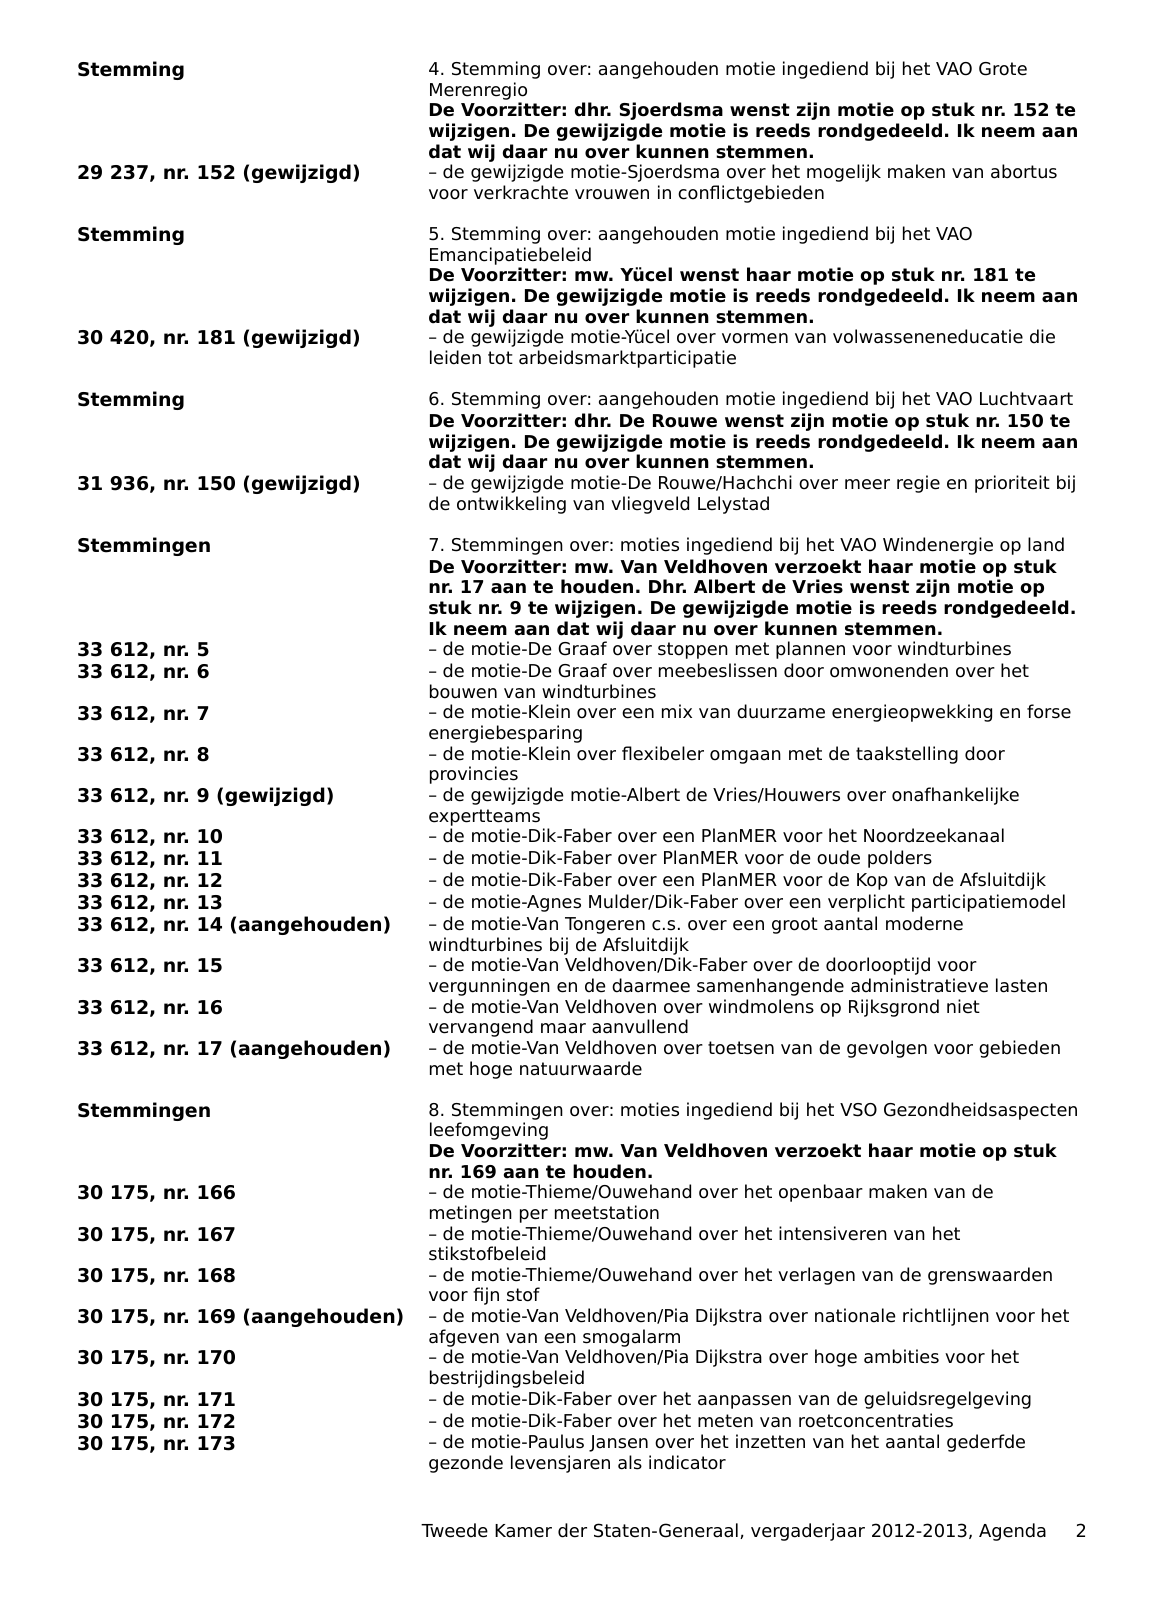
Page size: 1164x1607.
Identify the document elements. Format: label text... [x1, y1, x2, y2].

table_cell 33 612, nr. 15 [77, 955, 404, 997]
table_cell [77, 1079, 404, 1100]
table_cell 30 420, nr. 181 (gewijzigd) [77, 327, 404, 368]
table_cell [405, 1224, 422, 1265]
table_cell [405, 411, 422, 473]
table_cell [405, 914, 422, 955]
table_cell [405, 162, 422, 203]
table_cell – de motie-Klein over flexibeler omgaan met de taakstelling door provincies [422, 744, 1087, 785]
table_cell [405, 997, 422, 1038]
table_cell 33 612, nr. 6 [77, 661, 404, 702]
table_cell 30 175, nr. 166 [77, 1182, 404, 1223]
table_cell [405, 1433, 422, 1474]
table_cell [405, 59, 422, 100]
table_cell 33 612, nr. 9 (gewijzigd) [77, 785, 404, 826]
table_cell [405, 639, 422, 661]
table_cell [405, 1141, 422, 1182]
table_cell – de motie-Thieme/Ouwehand over het verlagen van de grenswaarden voor fijn stof [422, 1265, 1087, 1306]
table_cell [405, 327, 422, 368]
table_cell [77, 369, 404, 389]
table_cell De Voorzitter: dhr. De Rouwe wenst zijn motie op stuk nr. 150 te wijzigen. De gewijzigde motie is reeds rondgedeeld. Ik neem aan dat wij daar nu over kunnen stemmen. [422, 411, 1087, 473]
table_cell [405, 100, 422, 162]
table_cell – de motie-Van Veldhoven/Pia Dijkstra over hoge ambities voor het bestrijdingsbeleid [422, 1347, 1087, 1388]
table_cell 33 612, nr. 7 [77, 703, 404, 744]
table_cell – de motie-Dik-Faber over een PlanMER voor het Noordzeekanaal [422, 826, 1087, 848]
table_cell [405, 265, 422, 327]
table_cell [405, 1038, 422, 1079]
table_cell [422, 514, 1087, 535]
table_cell – de motie-Thieme/Ouwehand over het openbaar maken van de metingen per meetstation [422, 1182, 1087, 1223]
table_cell 33 612, nr. 11 [77, 848, 404, 870]
table_cell 33 612, nr. 8 [77, 744, 404, 785]
table_cell 30 175, nr. 170 [77, 1347, 404, 1388]
table_cell Stemmingen [77, 1100, 404, 1141]
table_cell Stemming [77, 59, 404, 100]
table_cell 6. Stemming over: aangehouden motie ingediend bij het VAO Luchtvaart [422, 389, 1087, 411]
table_cell 30 175, nr. 172 [77, 1411, 404, 1432]
table_cell De Voorzitter: mw. Yücel wenst haar motie op stuk nr. 181 te wijzigen. De gewijzigde motie is reeds rondgedeeld. Ik neem aan dat wij daar nu over kunnen stemmen. [422, 265, 1087, 327]
table_cell – de gewijzigde motie-De Rouwe/Hachchi over meer regie en prioriteit bij de ontwikkeling van vliegveld Lelystad [422, 473, 1087, 514]
table_cell [405, 1411, 422, 1432]
table_cell [405, 369, 422, 389]
table_cell [405, 1389, 422, 1411]
table_cell – de motie-Agnes Mulder/Dik-Faber over een verplicht participatiemodel [422, 892, 1087, 914]
table_cell [405, 1100, 422, 1141]
table_cell Stemming [77, 224, 404, 265]
table_cell [77, 204, 404, 224]
table_cell Stemming [77, 389, 404, 411]
table_cell [405, 1347, 422, 1388]
table_cell – de motie-Klein over een mix van duurzame energieopwekking en forse energiebesparing [422, 703, 1087, 744]
table_cell [405, 224, 422, 265]
table_cell 30 175, nr. 171 [77, 1389, 404, 1411]
table_cell 30 175, nr. 167 [77, 1224, 404, 1265]
table_cell 33 612, nr. 5 [77, 639, 404, 661]
table_cell 8. Stemmingen over: moties ingediend bij het VSO Gezondheidsaspecten leefomgeving [422, 1100, 1087, 1141]
table_cell 30 175, nr. 173 [77, 1433, 404, 1474]
table_cell [405, 1306, 422, 1347]
table_cell – de gewijzigde motie-Albert de Vries/Houwers over onafhankelijke expertteams [422, 785, 1087, 826]
table_cell – de gewijzigde motie-Sjoerdsma over het mogelijk maken van abortus voor verkrachte vrouwen in conflictgebieden [422, 162, 1087, 203]
table_cell [405, 389, 422, 411]
table_cell [77, 265, 404, 327]
table_cell – de motie-Paulus Jansen over het inzetten van het aantal gederfde gezonde levensjaren als indicator [422, 1433, 1087, 1474]
table_cell [77, 557, 404, 639]
table_cell [405, 892, 422, 914]
table_cell – de gewijzigde motie-Yücel over vormen van volwasseneneducatie die leiden tot arbeidsmarktparticipatie [422, 327, 1087, 368]
table_cell [405, 744, 422, 785]
table_cell [405, 826, 422, 848]
table_cell [405, 661, 422, 702]
table_cell [77, 411, 404, 473]
table_cell [405, 785, 422, 826]
table_cell De Voorzitter: dhr. Sjoerdsma wenst zijn motie op stuk nr. 152 te wijzigen. De gewijzigde motie is reeds rondgedeeld. Ik neem aan dat wij daar nu over kunnen stemmen. [422, 100, 1087, 162]
table_cell – de motie-Dik-Faber over een PlanMER voor de Kop van de Afsluitdijk [422, 870, 1087, 892]
table_cell 33 612, nr. 12 [77, 870, 404, 892]
table_cell – de motie-Dik-Faber over het aanpassen van de geluidsregelgeving [422, 1389, 1087, 1411]
table_cell [405, 1265, 422, 1306]
table_cell [77, 514, 404, 535]
table_cell – de motie-Dik-Faber over het meten van roetconcentraties [422, 1411, 1087, 1432]
table_cell De Voorzitter: mw. Van Veldhoven verzoekt haar motie op stuk nr. 17 aan te houden. Dhr. Albert de Vries wenst zijn motie op stuk nr. 9 te wijzigen. De gewijzigde motie is reeds rondgedeeld. Ik neem aan dat wij daar nu over kunnen stemmen. [422, 557, 1087, 639]
table_cell 7. Stemmingen over: moties ingediend bij het VAO Windenergie op land [422, 535, 1087, 557]
table_cell [405, 703, 422, 744]
table_cell 30 175, nr. 168 [77, 1265, 404, 1306]
table_cell [422, 369, 1087, 389]
table_cell 30 175, nr. 169 (aangehouden) [77, 1306, 404, 1347]
table_cell [405, 1182, 422, 1223]
table_cell [405, 1079, 422, 1100]
table_cell 33 612, nr. 13 [77, 892, 404, 914]
table_cell 33 612, nr. 10 [77, 826, 404, 848]
table_cell 29 237, nr. 152 (gewijzigd) [77, 162, 404, 203]
table_cell 33 612, nr. 16 [77, 997, 404, 1038]
table_cell – de motie-Van Veldhoven/Pia Dijkstra over nationale richtlijnen voor het afgeven van een smogalarm [422, 1306, 1087, 1347]
table_cell [405, 870, 422, 892]
table_cell [405, 848, 422, 870]
table_cell – de motie-Van Veldhoven over toetsen van de gevolgen voor gebieden met hoge natuurwaarde [422, 1038, 1087, 1079]
table_cell 33 612, nr. 17 (aangehouden) [77, 1038, 404, 1079]
table_cell – de motie-Dik-Faber over PlanMER voor de oude polders [422, 848, 1087, 870]
table_cell De Voorzitter: mw. Van Veldhoven verzoekt haar motie op stuk nr. 169 aan te houden. [422, 1141, 1087, 1182]
table_cell – de motie-De Graaf over stoppen met plannen voor windturbines [422, 639, 1087, 661]
table_cell – de motie-Van Veldhoven/Dik-Faber over de doorlooptijd voor vergunningen en de daarmee samenhangende administratieve lasten [422, 955, 1087, 997]
table_cell [77, 1141, 404, 1182]
table_cell [405, 557, 422, 639]
table_cell 5. Stemming over: aangehouden motie ingediend bij het VAO Emancipatiebeleid [422, 224, 1087, 265]
table_cell Stemmingen [77, 535, 404, 557]
table_cell – de motie-De Graaf over meebeslissen door omwonenden over het bouwen van windturbines [422, 661, 1087, 702]
table_cell 31 936, nr. 150 (gewijzigd) [77, 473, 404, 514]
table_cell [77, 100, 404, 162]
table_cell 33 612, nr. 14 (aangehouden) [77, 914, 404, 955]
table_cell [405, 204, 422, 224]
table_cell [422, 1079, 1087, 1100]
table_cell [405, 955, 422, 997]
table_cell 4. Stemming over: aangehouden motie ingediend bij het VAO Grote Merenregio [422, 59, 1087, 100]
table_cell – de motie-Thieme/Ouwehand over het intensiveren van het stikstofbeleid [422, 1224, 1087, 1265]
table_cell [422, 204, 1087, 224]
table_cell – de motie-Van Veldhoven over windmolens op Rijksgrond niet vervangend maar aanvullend [422, 997, 1087, 1038]
table_cell – de motie-Van Tongeren c.s. over een groot aantal moderne windturbines bij de Afsluitdijk [422, 914, 1087, 955]
table_cell [405, 473, 422, 514]
table_cell [405, 514, 422, 535]
table_cell [405, 535, 422, 557]
